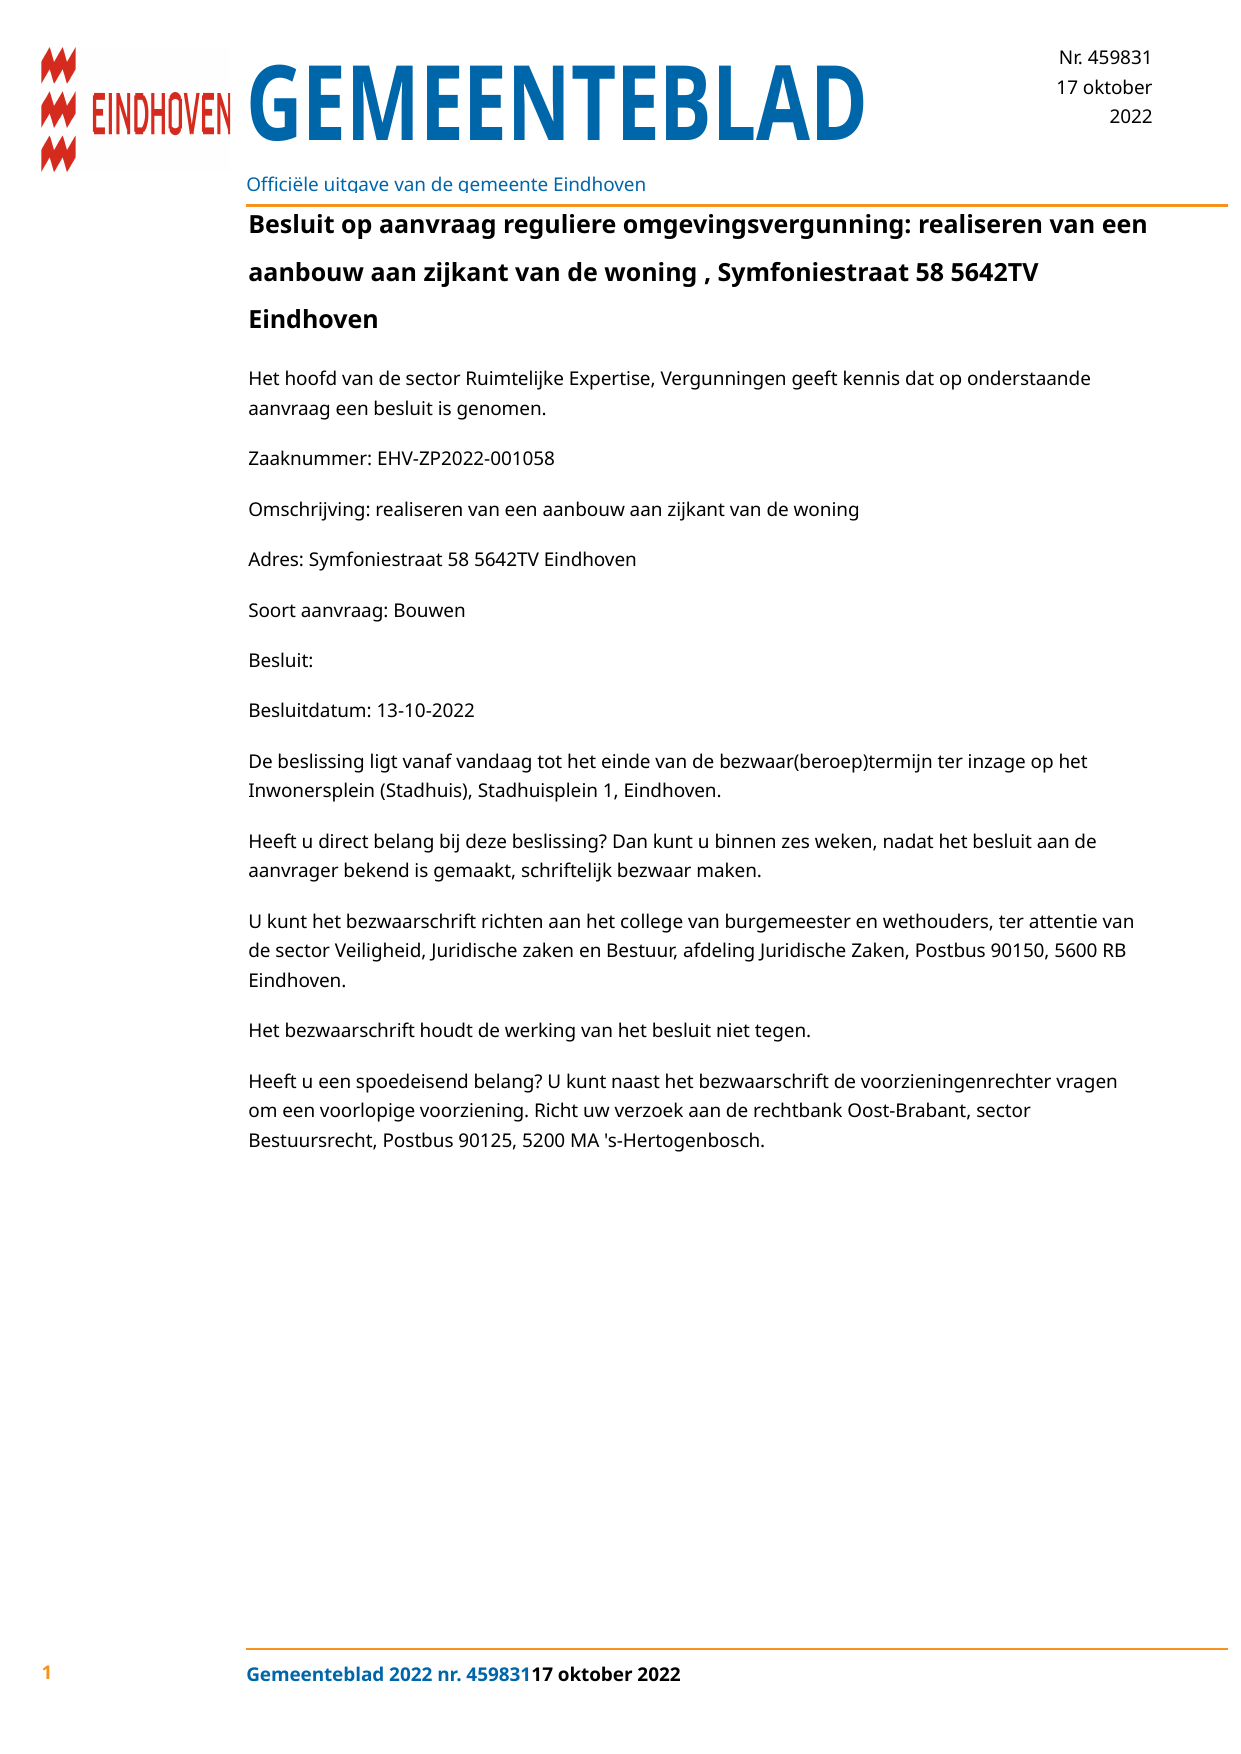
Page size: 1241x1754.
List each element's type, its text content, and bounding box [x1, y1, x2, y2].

text Het bezwaarschrift houdt de werking van het besluit niet tegen. [248, 1018, 1152, 1043]
text Zaaknummer: EHV-ZP2022-001058 [248, 446, 1152, 471]
text Heeft u direct belang bij deze beslissing? Dan kunt u binnen zes weken, nadat het besluit aan de aanvrager bekend is gemaakt, schriftelijk bezwaar maken. [248, 828, 1152, 883]
text Soort aanvraag: Bouwen [248, 597, 1152, 622]
text Besluit op aanvraag reguliere omgevingsvergunning: realiseren van een aanbouw aan zijkant van de woning , Symfoniestraat 58 5642TV Eindhoven [248, 207, 1152, 336]
picture [41, 47, 231, 172]
text Heeft u een spoedeisend belang? U kunt naast het bezwaarschrift de voorzieningenrechter vragen om een voorlopige voorziening. Richt uw verzoek aan de rechtbank Oost-Brabant, sector Bestuursrecht, Postbus 90125, 5200 MA 's-Hertogenbosch. [248, 1068, 1152, 1153]
text U kunt het bezwaarschrift richten aan het college van burgemeester en wethouders, ter attentie van de sector Veiligheid, Juridische zaken en Bestuur, afdeling Juridische Zaken, Postbus 90150, 5600 RB Eindhoven. [248, 908, 1152, 993]
text Het hoofd van de sector Ruimtelijke Expertise, Vergunningen geeft kennis dat op onderstaande aanvraag een besluit is genomen. [248, 366, 1152, 421]
text Besluit: [248, 647, 1152, 673]
text Besluitdatum: 13-10-2022 [248, 698, 1152, 723]
text Omschrijving: realiseren van een aanbouw aan zijkant van de woning [248, 496, 1152, 522]
text Adres: Symfoniestraat 58 5642TV Eindhoven [248, 546, 1152, 572]
text De beslissing ligt vanaf vandaag tot het einde van de bezwaar(beroep)termijn ter inzage op het Inwonersplein (Stadhuis), Stadhuisplein 1, Eindhoven. [248, 748, 1152, 803]
